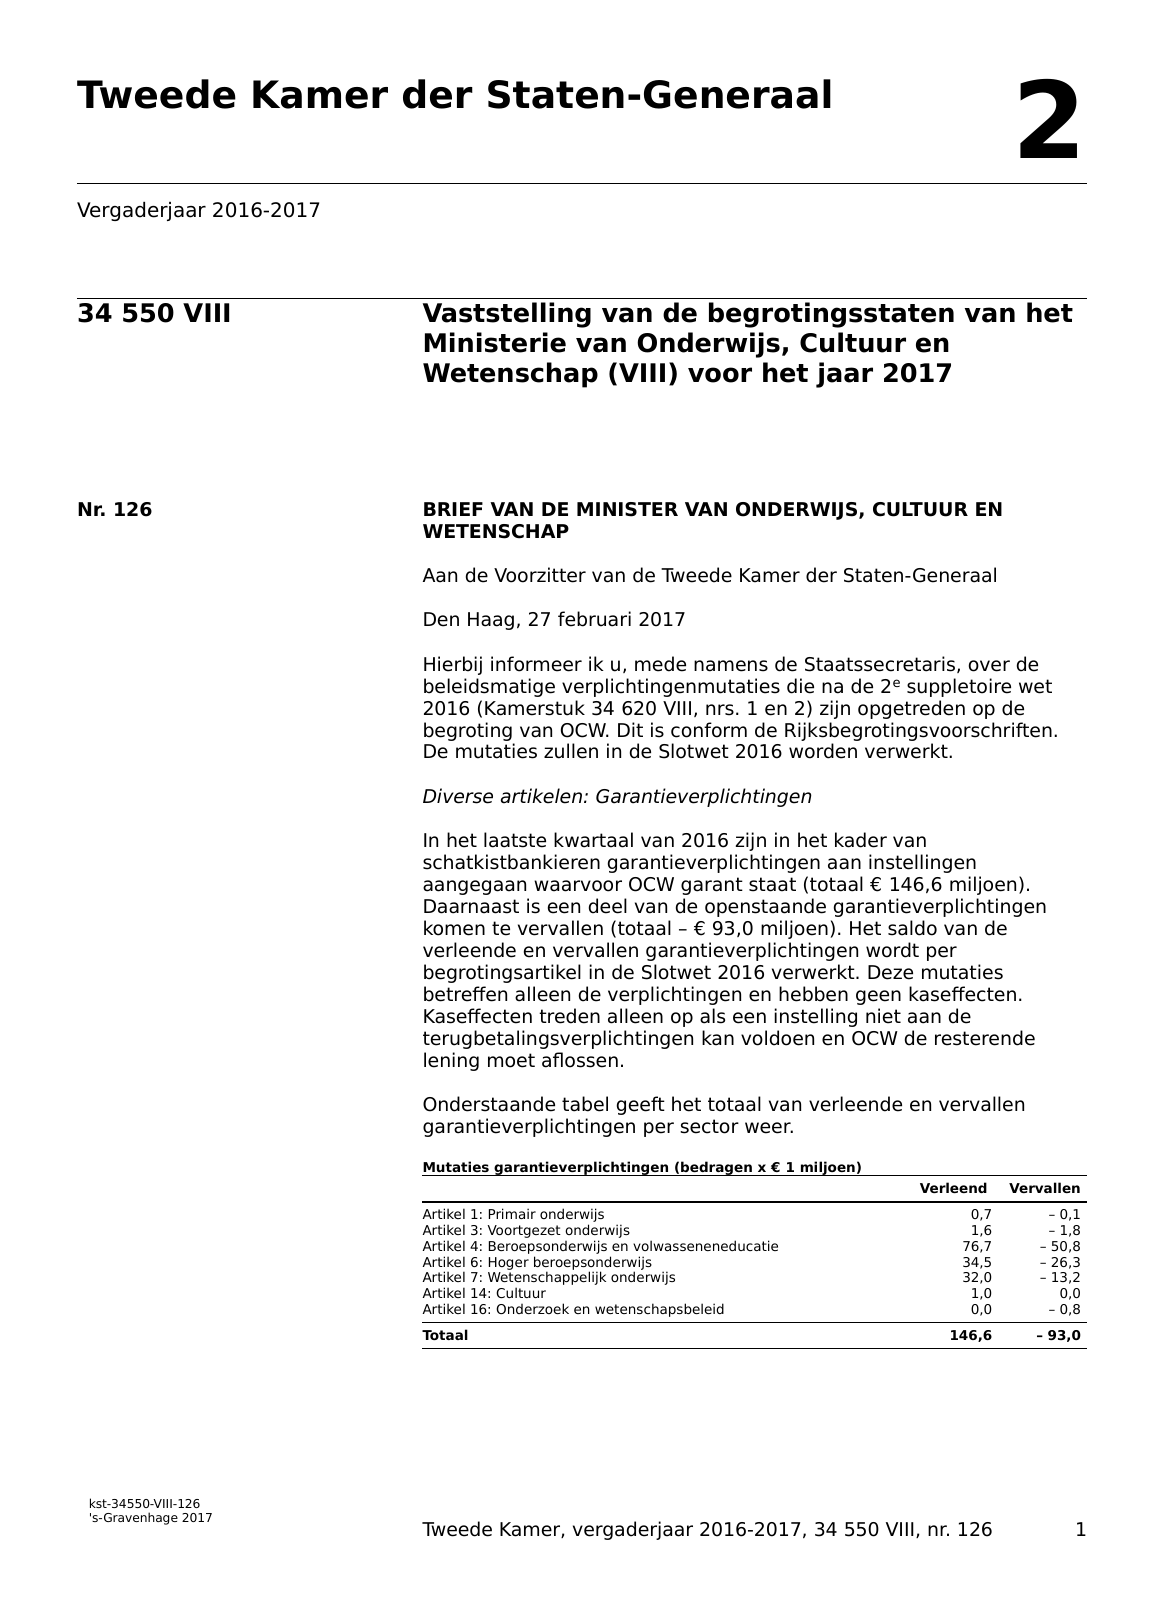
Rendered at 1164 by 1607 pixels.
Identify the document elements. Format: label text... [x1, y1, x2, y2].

text Aan de Voorzitter van de Tweede Kamer der Staten-Generaal [422, 565, 1087, 587]
subtitle 34 550 VIII Vaststelling van de begrotingsstaten van het Ministerie van Onderwijs, Cultuur en Wetenschap (VIII) voor het jaar 2017 [77, 299, 1087, 388]
text Den Haag, 27 februari 2017 [422, 609, 1087, 631]
table_cell 32,0 [910, 1270, 998, 1286]
table_cell 0,0 [910, 1302, 998, 1322]
subtitle Nr. 126 BRIEF VAN DE MINISTER VAN ONDERWIJS, CULTUUR EN WETENSCHAP [77, 499, 1087, 543]
table_cell – 0,8 [998, 1302, 1087, 1322]
table_cell Artikel 1: Primair onderwijs [422, 1203, 909, 1223]
table_cell – 1,8 [998, 1223, 1087, 1239]
table_cell 1,0 [910, 1286, 998, 1302]
table_header Tweede Kamer der Staten-Generaal [77, 59, 886, 183]
text Hierbij informeer ik u, mede namens de Staatssecretaris, over de beleidsmatige verplichtingenmutaties die na de 2e suppletoire wet 2016 (Kamerstuk 34 620 VIII, nrs. 1 en 2) zijn opgetreden op de begroting van OCW. Dit is conform de Rijksbegrotingsvoorschriften. De mutaties zullen in de Slotwet 2016 worden verwerkt. [422, 653, 1087, 763]
table_cell – 26,3 [998, 1254, 1087, 1270]
table_cell 0,0 [998, 1286, 1087, 1302]
table_cell Artikel 4: Beroepsonderwijs en volwasseneneducatie [422, 1239, 909, 1254]
table_cell [422, 1176, 909, 1201]
table_cell Artikel 7: Wetenschappelijk onderwijs [422, 1270, 909, 1286]
table_cell 76,7 [910, 1239, 998, 1254]
text kst-34550-VIII-126 [88, 1497, 323, 1511]
table_cell Vervallen [998, 1176, 1087, 1201]
subtitle Diverse artikelen: Garantieverplichtingen [422, 786, 1087, 808]
table_header Mutaties garantieverplichtingen (bedragen x € 1 miljoen) [422, 1160, 1087, 1175]
table_cell – 50,8 [998, 1239, 1087, 1254]
text 's-Gravenhage 2017 [88, 1511, 323, 1525]
table_cell Vergaderjaar 2016-2017 [77, 184, 1087, 298]
table_cell Artikel 16: Onderzoek en wetenschapsbeleid [422, 1302, 909, 1322]
text Onderstaande tabel geeft het totaal van verleende en vervallen garantieverplichtingen per sector weer. [422, 1094, 1087, 1138]
table_cell Artikel 14: Cultuur [422, 1286, 909, 1302]
table_cell Totaal [422, 1323, 909, 1348]
table_cell 0,7 [910, 1203, 998, 1223]
table_cell Verleend [910, 1176, 998, 1201]
text In het laatste kwartaal van 2016 zijn in het kader van schatkistbankieren garantieverplichtingen aan instellingen aangegaan waarvoor OCW garant staat (totaal € 146,6 miljoen). Daarnaast is een deel van de openstaande garantieverplichtingen komen te vervallen (totaal – € 93,0 miljoen). Het saldo van de verleende en vervallen garantieverplichtingen wordt per begrotingsartikel in de Slotwet 2016 verwerkt. Deze mutaties betreffen alleen de verplichtingen en hebben geen kaseffecten. Kaseffecten treden alleen op als een instelling niet aan de terugbetalingsverplichtingen kan voldoen en OCW de resterende lening moet aflossen. [422, 830, 1087, 1072]
table_cell – 0,1 [998, 1203, 1087, 1223]
table_cell – 93,0 [998, 1323, 1087, 1348]
table_cell Artikel 3: Voortgezet onderwijs [422, 1223, 909, 1239]
table_cell 146,6 [910, 1323, 998, 1348]
table_cell Artikel 6: Hoger beroepsonderwijs [422, 1254, 909, 1270]
table_cell 1,6 [910, 1223, 998, 1239]
table_cell 34,5 [910, 1254, 998, 1270]
table_header 2 [886, 59, 1087, 183]
table_cell – 13,2 [998, 1270, 1087, 1286]
